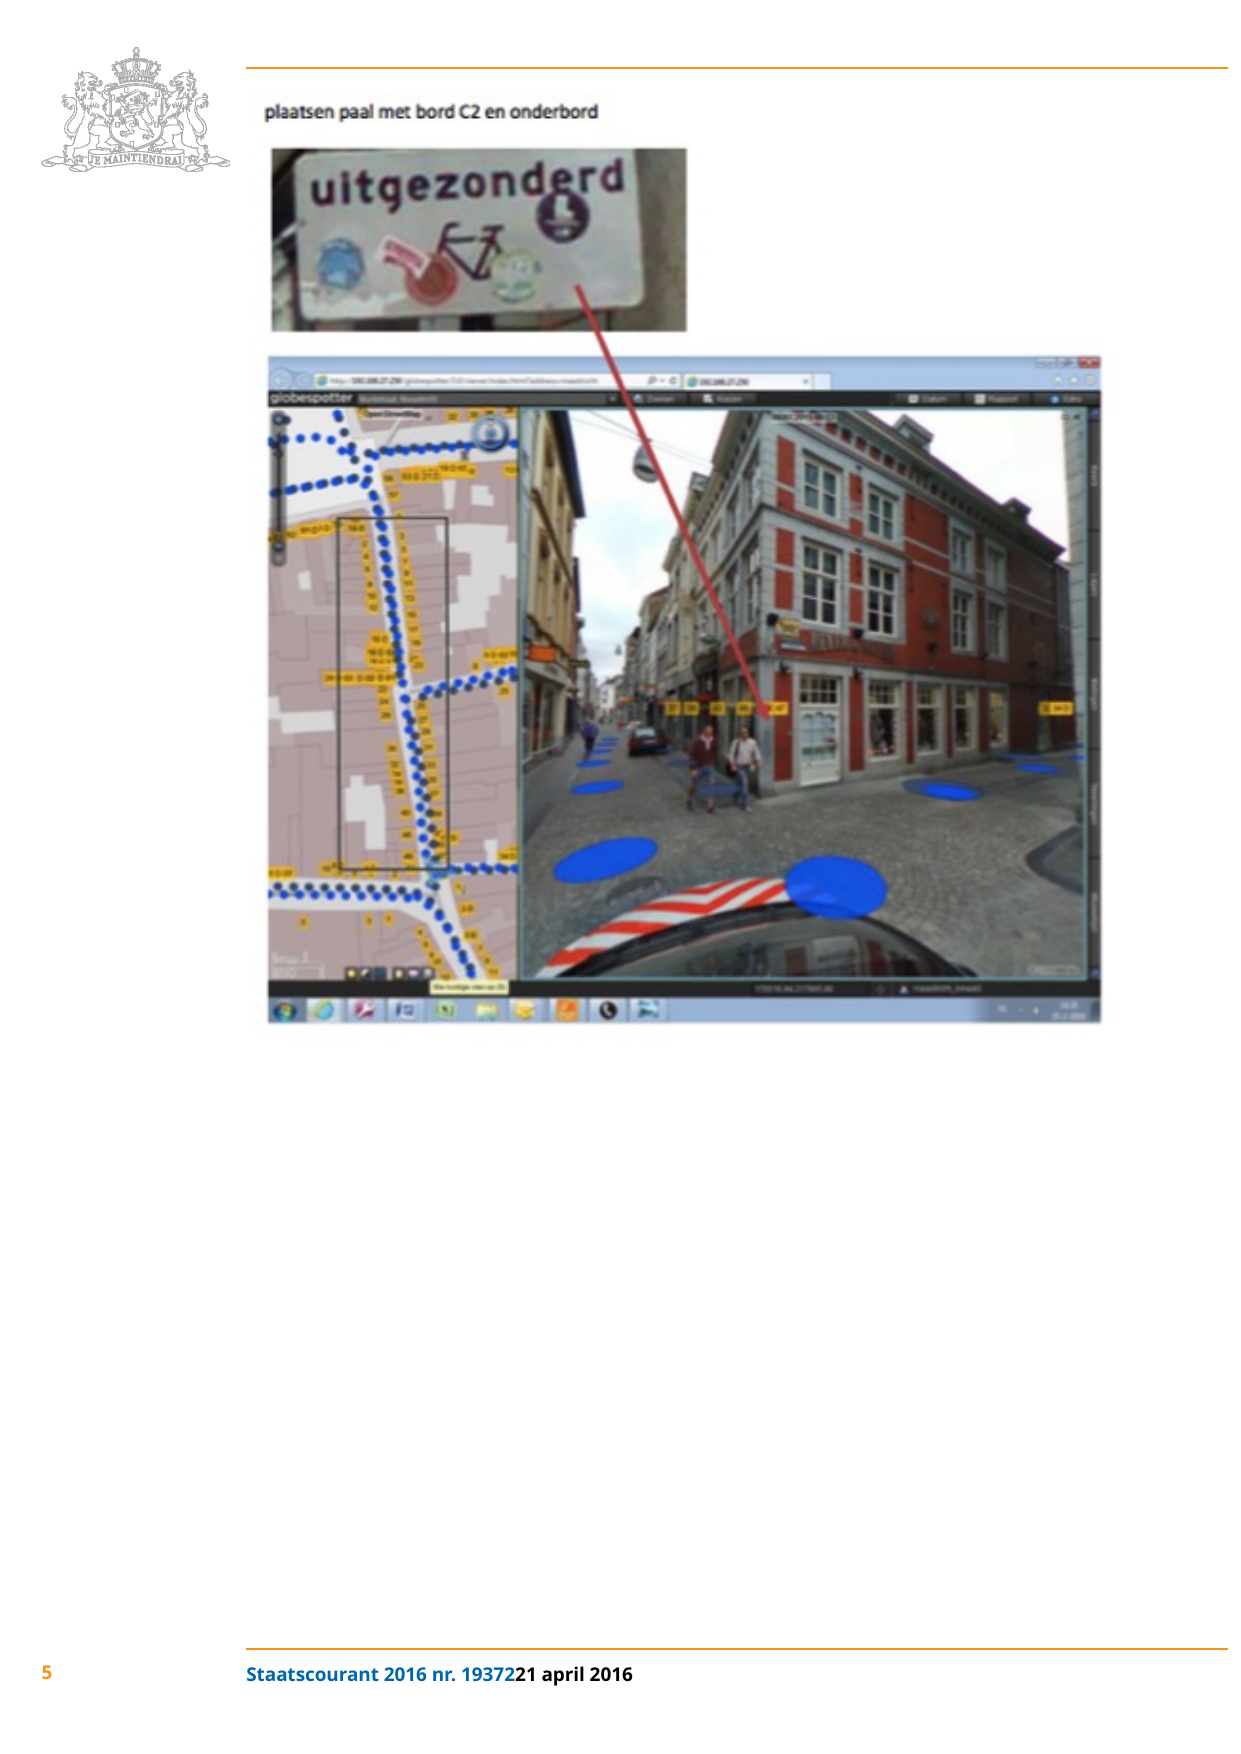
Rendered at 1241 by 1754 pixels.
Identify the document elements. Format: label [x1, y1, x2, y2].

picture [41, 47, 231, 172]
picture [248, 94, 1134, 1058]
